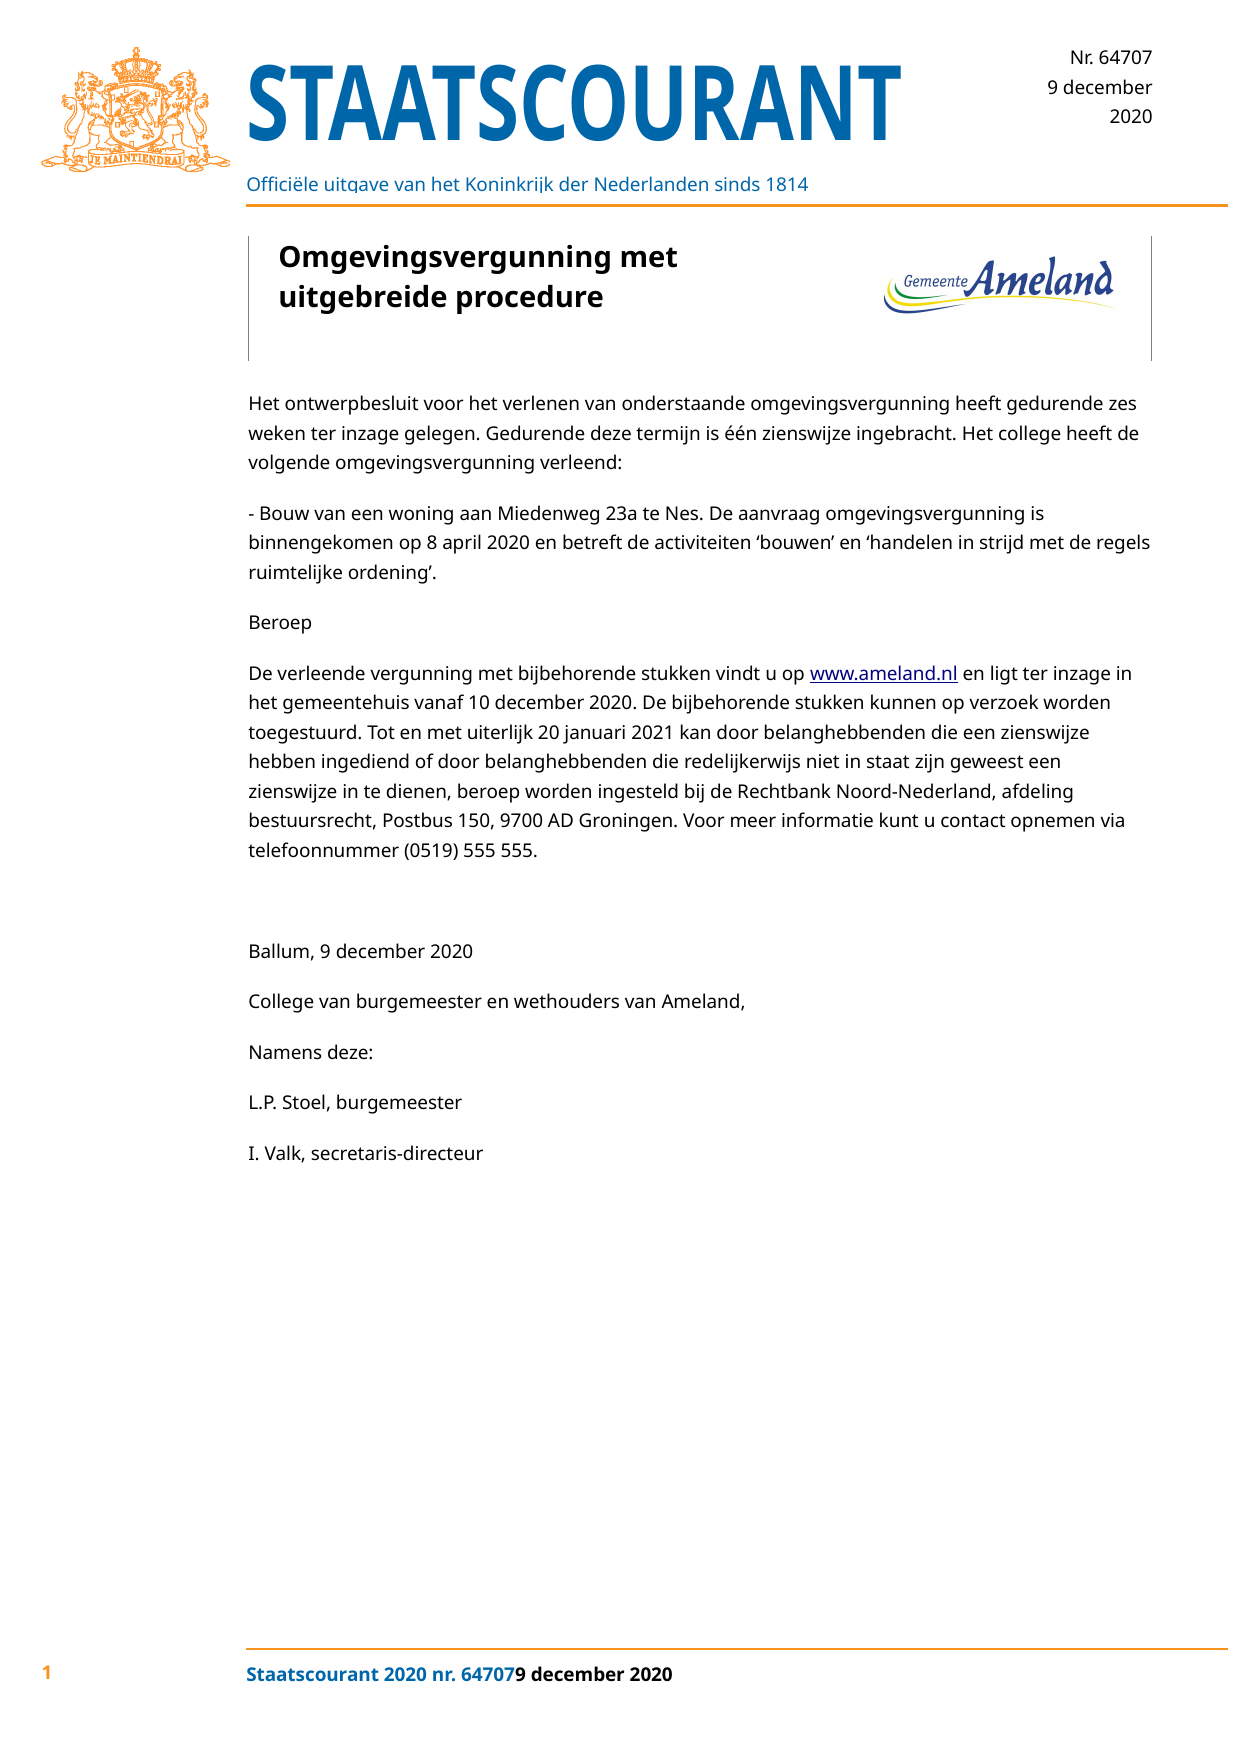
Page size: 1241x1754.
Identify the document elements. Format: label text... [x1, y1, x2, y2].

text Het ontwerpbesluit voor het verlenen van onderstaande omgevingsvergunning heeft gedurende zes weken ter inzage gelegen. Gedurende deze termijn is één zienswijze ingebracht. Het college heeft de volgende omgevingsvergunning verleend: [248, 390, 1152, 475]
text Namens deze: [248, 1039, 1152, 1064]
text L.P. Stoel, burgemeester [248, 1089, 1152, 1115]
text Ballum, 9 december 2020 [248, 938, 1152, 964]
text College van burgemeester en wethouders van Ameland, [248, 988, 1152, 1014]
text - Bouw van een woning aan Miedenweg 23a te Nes. De aanvraag omgevingsvergunning is binnengekomen op 8 april 2020 en betreft de activiteiten ‘bouwen’ en ‘handelen in strijd met de regels ruimtelijke ordening’. [248, 500, 1152, 584]
table_header [850, 236, 1151, 361]
picture [882, 236, 1119, 335]
table_header Omgevingsvergunning met uitgebreide procedure [249, 236, 850, 361]
text Beroep [248, 609, 1152, 635]
picture [41, 47, 231, 172]
text De verleende vergunning met bijbehorende stukken vindt u op www.ameland.nl en ligt ter inzage in het gemeentehuis vanaf 10 december 2020. De bijbehorende stukken kunnen op verzoek worden toegestuurd. Tot en met uiterlijk 20 januari 2021 kan door belanghebbenden die een zienswijze hebben ingediend of door belanghebbenden die redelijkerwijs niet in staat zijn geweest een zienswijze in te dienen, beroep worden ingesteld bij de Rechtbank Noord-Nederland, afdeling bestuursrecht, Postbus 150, 9700 AD Groningen. Voor meer informatie kunt u contact opnemen via telefoonnummer (0519) 555 555. [248, 660, 1152, 863]
text I. Valk, secretaris-directeur [248, 1140, 1152, 1165]
